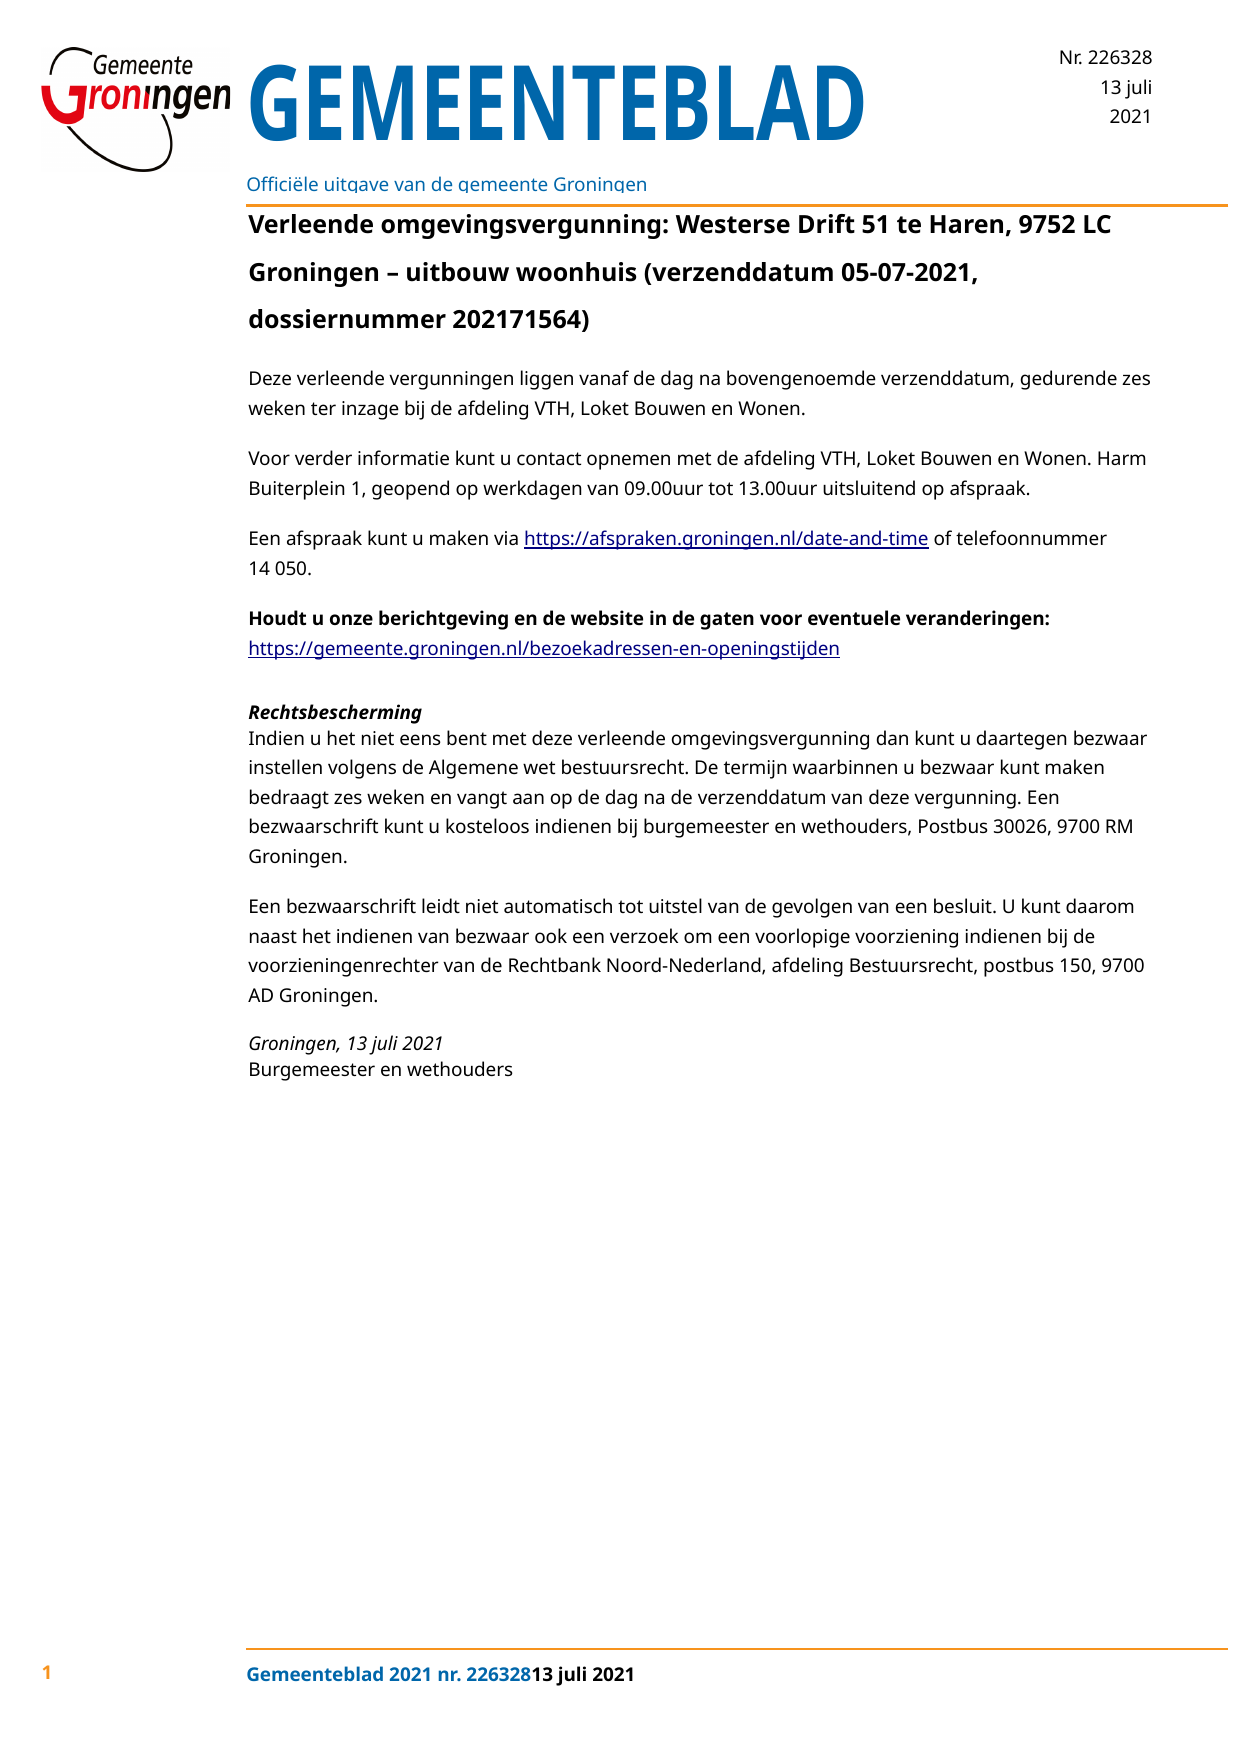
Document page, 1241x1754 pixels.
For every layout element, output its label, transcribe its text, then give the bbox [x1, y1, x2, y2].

text Een bezwaarschrift leidt niet automatisch tot uitstel van de gevolgen van een besluit. U kunt daarom naast het indienen van bezwaar ook een verzoek om een voorlopige voorziening indienen bij de voorzieningenrechter van de Rechtbank Noord-Nederland, afdeling Bestuursrecht, postbus 150, 9700 AD Groningen. [248, 893, 1152, 1008]
text Burgemeester en wethouders [248, 1056, 1152, 1082]
text Indien u het niet eens bent met deze verleende omgevingsvergunning dan kunt u daartegen bezwaar instellen volgens de Algemene wet bestuursrecht. De termijn waarbinnen u bezwaar kunt maken bedraagt zes weken en vangt aan op de dag na de verzenddatum van deze vergunning. Een bezwaarschrift kunt u kosteloos indienen bij burgemeester en wethouders, Postbus 30026, 9700 RM Groningen. [248, 725, 1152, 869]
text Een afspraak kunt u maken via https://afspraken.groningen.nl/date-and-time of telefoonnummer 14 050. [248, 526, 1152, 581]
text Groningen, 13 juli 2021 [248, 1030, 1152, 1056]
picture [41, 47, 231, 172]
text Rechtsbescherming [248, 699, 1152, 725]
text Verleende omgevingsvergunning: Westerse Drift 51 te Haren, 9752 LC Groningen – uitbouw woonhuis (verzenddatum 05-07-2021, dossiernummer 202171564) [248, 207, 1152, 336]
text Houdt u onze berichtgeving en de website in de gaten voor eventuele veranderingen: https://gemeente.groningen.nl/bezoekadressen-en-openingstijden [248, 606, 1152, 661]
text Voor verder informatie kunt u contact opnemen met de afdeling VTH, Loket Bouwen en Wonen. Harm Buiterplein 1, geopend op werkdagen van 09.00uur tot 13.00uur uitsluitend op afspraak. [248, 446, 1152, 501]
text Deze verleende vergunningen liggen vanaf de dag na bovengenoemde verzenddatum, gedurende zes weken ter inzage bij de afdeling VTH, Loket Bouwen en Wonen. [248, 366, 1152, 421]
